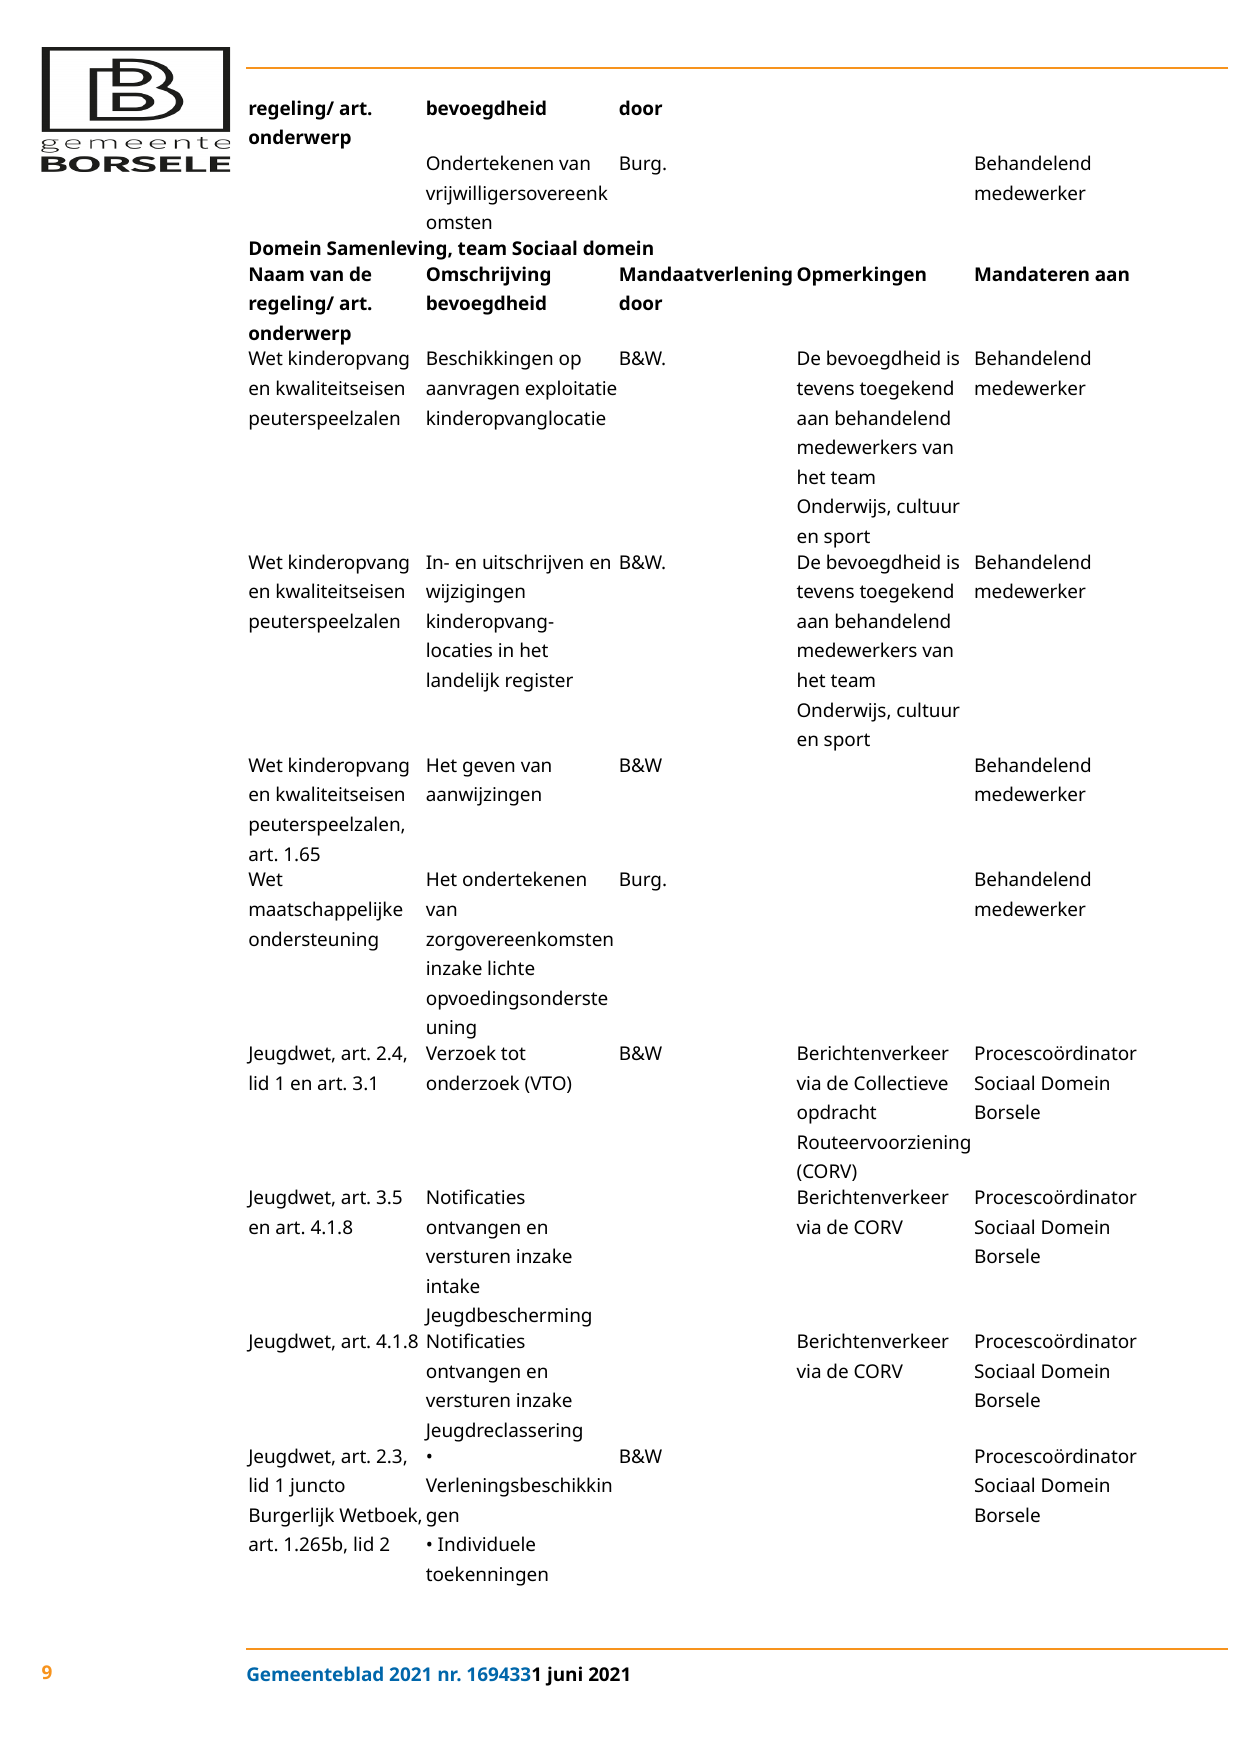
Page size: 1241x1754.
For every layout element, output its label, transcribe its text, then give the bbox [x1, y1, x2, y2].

table_cell Notificaties ontvangen en versturen inzake intake Jeugdbescherming [426, 1184, 619, 1328]
table_cell Burg. [619, 150, 796, 235]
table_cell Mandaatverlening door [619, 261, 796, 346]
table_cell Mandateren aan [974, 261, 1152, 346]
table_cell bevoegdheid [426, 95, 619, 150]
table_cell Behandelend medewerker [974, 549, 1152, 752]
table_cell Naam van de regeling/ art. onderwerp [248, 261, 426, 346]
table_cell Berichtenverkeer via de Collectieve opdracht Routeervoorziening (CORV) [796, 1040, 974, 1184]
table_cell Het ondertekenen van zorgovereenkomsten inzake lichte opvoedingsondersteuning [426, 867, 619, 1040]
table_cell Procescoördinator Sociaal Domein Borsele [974, 1040, 1152, 1184]
table_cell Jeugdwet, art. 2.4, lid 1 en art. 3.1 [248, 1040, 426, 1184]
table_cell [796, 1443, 974, 1587]
table_cell Beschikkingen op aanvragen exploitatie kinderopvanglocatie [426, 346, 619, 549]
table_cell [796, 752, 974, 867]
table_cell [619, 1328, 796, 1443]
table_cell regeling/ art. onderwerp [248, 95, 426, 150]
table_cell Burg. [619, 867, 796, 1040]
table_cell [619, 1184, 796, 1328]
table_cell Procescoördinator Sociaal Domein Borsele [974, 1443, 1152, 1587]
table_cell Notificaties ontvangen en versturen inzake Jeugdreclassering [426, 1328, 619, 1443]
table_cell [796, 150, 974, 235]
table_cell De bevoegdheid is tevens toegekend aan behandelend medewerkers van het team Onderwijs, cultuur en sport [796, 549, 974, 752]
table_cell Behandelend medewerker [974, 150, 1152, 235]
table_cell Procescoördinator Sociaal Domein Borsele [974, 1184, 1152, 1328]
table_cell De bevoegdheid is tevens toegekend aan behandelend medewerkers van het team Onderwijs, cultuur en sport [796, 346, 974, 549]
table_cell Jeugdwet, art. 4.1.8 [248, 1328, 426, 1443]
table_cell Wet kinderopvang en kwaliteitseisen peuterspeelzalen [248, 549, 426, 752]
table_cell Ondertekenen van vrijwilligersovereenkomsten [426, 150, 619, 235]
table_cell Berichtenverkeer via de CORV [796, 1184, 974, 1328]
table_cell Wet maatschappelijke ondersteuning [248, 867, 426, 1040]
table_cell Verzoek tot onderzoek (VTO) [426, 1040, 619, 1184]
picture [41, 47, 231, 172]
table_cell B&W [619, 1040, 796, 1184]
table_cell door [619, 95, 796, 150]
table_cell Omschrijving bevoegdheid [426, 261, 619, 346]
table_cell Jeugdwet, art. 2.3, lid 1 juncto Burgerlijk Wetboek, art. 1.265b, lid 2 [248, 1443, 426, 1587]
table_cell Berichtenverkeer via de CORV [796, 1328, 974, 1443]
table_cell B&W. [619, 346, 796, 549]
table_cell [248, 150, 426, 235]
table_cell [974, 95, 1152, 150]
table_cell Wet kinderopvang en kwaliteitseisen peuterspeelzalen, art. 1.65 [248, 752, 426, 867]
table_cell Procescoördinator Sociaal Domein Borsele [974, 1328, 1152, 1443]
table_cell [796, 867, 974, 1040]
table_cell Het geven van aanwijzingen [426, 752, 619, 867]
table_cell B&W. [619, 549, 796, 752]
table_cell • Verleningsbeschikkingen • Individuele toekenningen [426, 1443, 619, 1587]
table_cell Wet kinderopvang en kwaliteitseisen peuterspeelzalen [248, 346, 426, 549]
table_cell In- en uitschrijven en wijzigingen kinderopvang-locaties in het landelijk register [426, 549, 619, 752]
table_cell Jeugdwet, art. 3.5 en art. 4.1.8 [248, 1184, 426, 1328]
table_cell B&W [619, 1443, 796, 1587]
table_cell Opmerkingen [796, 261, 974, 346]
table_cell B&W [619, 752, 796, 867]
table_cell Domein Samenleving, team Sociaal domein [248, 235, 1152, 261]
table_cell Behandelend medewerker [974, 346, 1152, 549]
table_cell [796, 95, 974, 150]
table_cell Behandelend medewerker [974, 752, 1152, 867]
table_cell Behandelend medewerker [974, 867, 1152, 1040]
